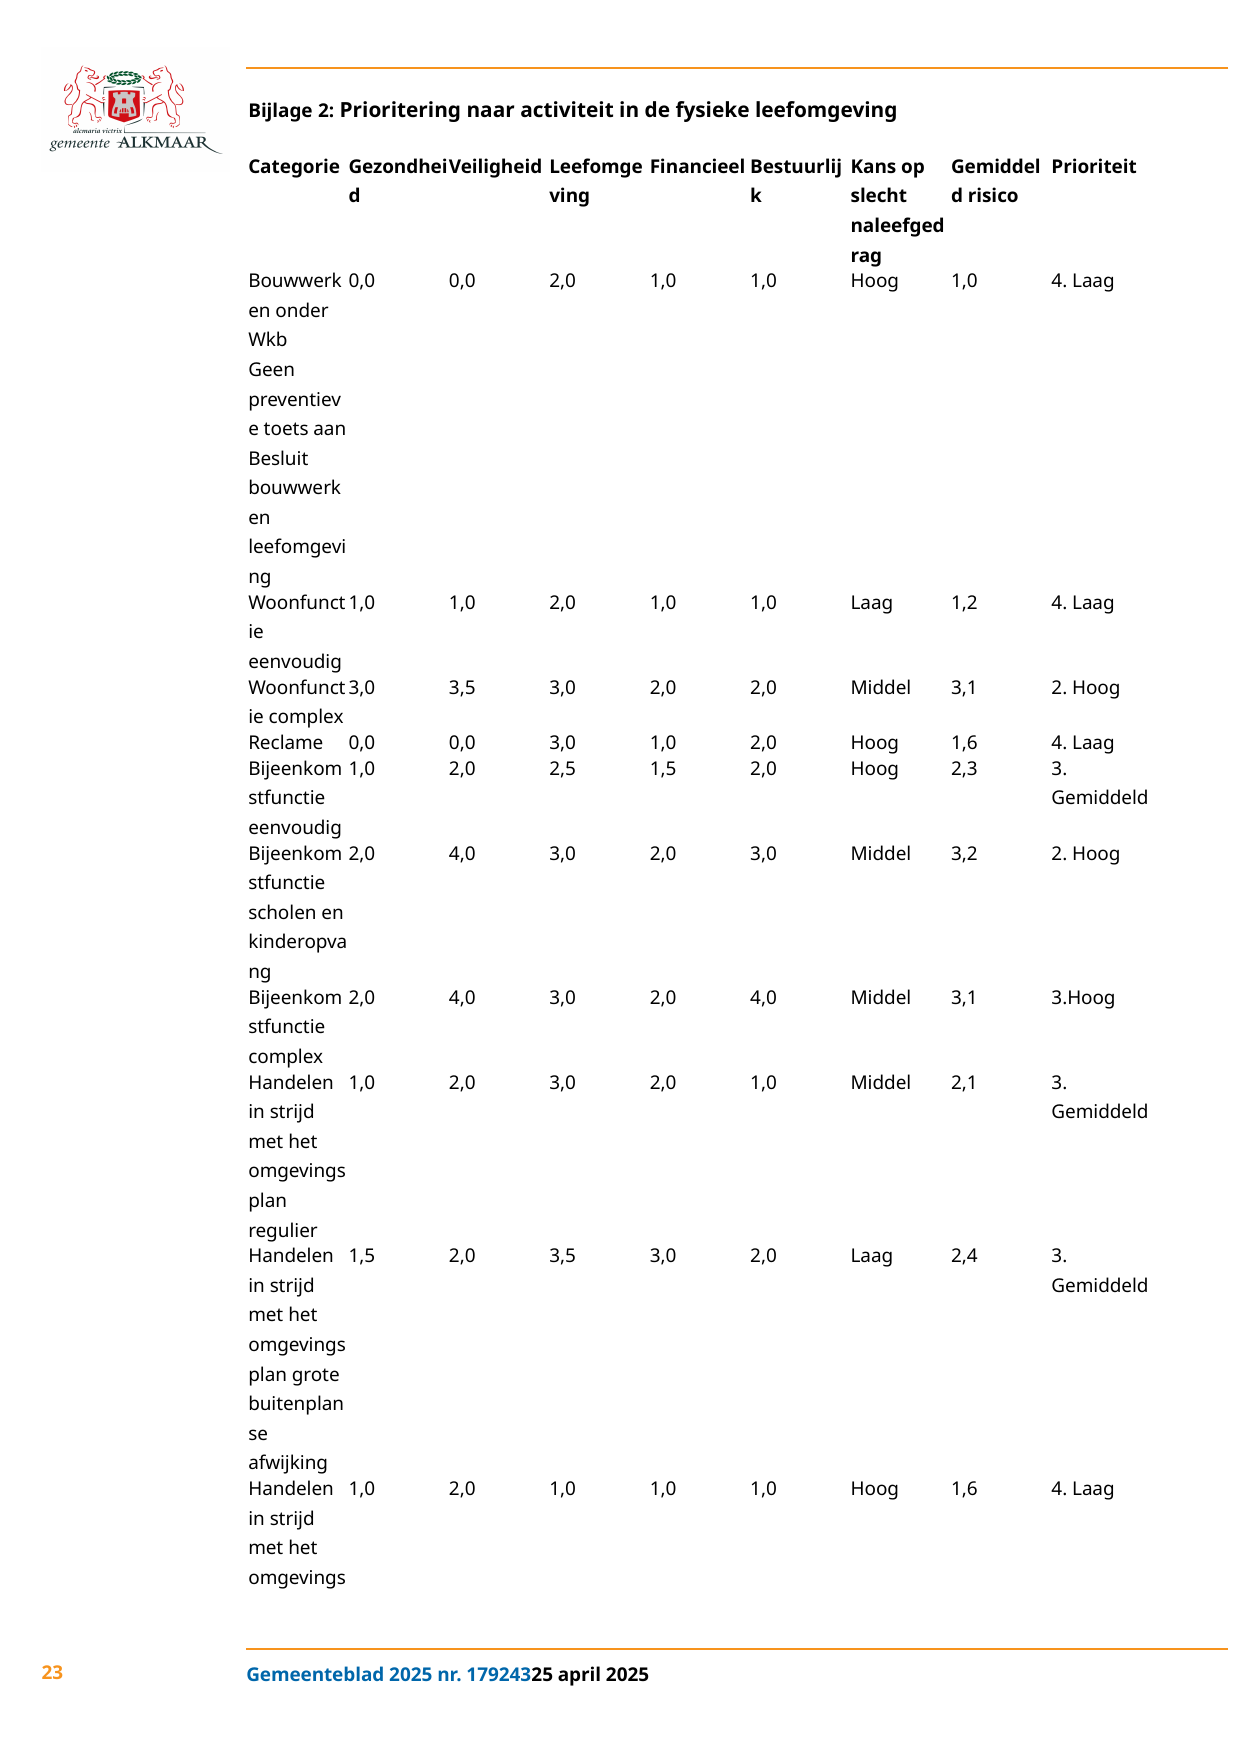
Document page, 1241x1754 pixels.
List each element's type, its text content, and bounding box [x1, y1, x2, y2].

table_cell 2,0 [449, 1069, 549, 1242]
table_cell 1,0 [750, 1475, 850, 1590]
table_cell Middel [850, 1069, 951, 1242]
table_cell 1,0 [951, 268, 1051, 589]
table_cell 0,0 [449, 729, 549, 755]
table_cell 1,2 [951, 589, 1051, 674]
table_cell 3,5 [549, 1243, 649, 1475]
table_cell Laag [850, 1243, 951, 1475]
table_cell 1,0 [449, 589, 549, 674]
table_cell 4,0 [449, 840, 549, 984]
table_cell Bouwwerken onder Wkb Geen preventieve toets aan Besluit bouwwerken leefomgeving [248, 268, 348, 589]
table_cell 1,0 [750, 1069, 850, 1242]
table_cell 2,3 [951, 755, 1051, 840]
table_cell 1,0 [650, 729, 750, 755]
table_cell 1,0 [348, 589, 449, 674]
table_cell 3,0 [650, 1243, 750, 1475]
table_cell 1,0 [650, 1475, 750, 1590]
table_cell 2,0 [750, 1243, 850, 1475]
table_cell 4. Laag [1051, 1475, 1152, 1590]
table_cell 2,0 [449, 1243, 549, 1475]
table_cell 2,0 [650, 674, 750, 729]
table_cell 2,4 [951, 1243, 1051, 1475]
table_header Kans op slecht naleefgedrag [850, 153, 951, 267]
table_cell 2. Hoog [1051, 840, 1152, 984]
table_cell 3,0 [549, 729, 649, 755]
table_cell Bijeenkomstfunctie eenvoudig [248, 755, 348, 840]
table_cell 3,0 [750, 840, 850, 984]
table_cell Hoog [850, 729, 951, 755]
table_cell Laag [850, 589, 951, 674]
table_cell 2,0 [449, 755, 549, 840]
table_cell 3. Gemiddeld [1051, 1243, 1152, 1475]
table_cell 4. Laag [1051, 589, 1152, 674]
table_cell 0,0 [449, 268, 549, 589]
table_cell 3,2 [951, 840, 1051, 984]
table_cell Middel [850, 840, 951, 984]
table_cell Handelen in strijd met het omgevingsplan regulier [248, 1069, 348, 1242]
table_cell Hoog [850, 268, 951, 589]
table_cell 2,0 [750, 755, 850, 840]
table_cell 2,0 [650, 840, 750, 984]
table_cell 3,0 [549, 840, 649, 984]
table_cell 2,0 [348, 840, 449, 984]
table_cell 3,1 [951, 984, 1051, 1069]
table_cell 1,6 [951, 729, 1051, 755]
table_cell 1,0 [750, 268, 850, 589]
table_cell 1,0 [549, 1475, 649, 1590]
table_cell Woonfunctie complex [248, 674, 348, 729]
table_cell 1,0 [650, 268, 750, 589]
table_cell 3. Gemiddeld [1051, 1069, 1152, 1242]
table_cell Bijeenkomstfunctie complex [248, 984, 348, 1069]
table_cell 2,0 [650, 984, 750, 1069]
table_cell Hoog [850, 755, 951, 840]
table_cell 1,5 [348, 1243, 449, 1475]
table_cell Bijeenkomstfunctie scholen en kinderopvang [248, 840, 348, 984]
table_cell 3.Hoog [1051, 984, 1152, 1069]
picture [41, 47, 231, 172]
table_cell 4,0 [750, 984, 850, 1069]
table_cell 1,0 [348, 1475, 449, 1590]
table_cell 4. Laag [1051, 729, 1152, 755]
table_cell Middel [850, 674, 951, 729]
table_cell 3,0 [549, 1069, 649, 1242]
table_cell 1,0 [750, 589, 850, 674]
table_header Gemiddeld risico [951, 153, 1051, 267]
table_cell 2,5 [549, 755, 649, 840]
table_cell 2,0 [449, 1475, 549, 1590]
table_cell 4,0 [449, 984, 549, 1069]
table_cell 3,0 [348, 674, 449, 729]
table_header Categorie [248, 153, 348, 267]
table_header Leefomgeving [549, 153, 649, 267]
table_cell Reclame [248, 729, 348, 755]
table_cell 2,0 [750, 729, 850, 755]
table_cell 2,0 [750, 674, 850, 729]
table_header Veiligheid [449, 153, 549, 267]
table_cell 1,0 [348, 755, 449, 840]
table_cell 3. Gemiddeld [1051, 755, 1152, 840]
table_cell 2,1 [951, 1069, 1051, 1242]
table_cell 3,0 [549, 674, 649, 729]
table_cell Handelen in strijd met het omgevings [248, 1475, 348, 1590]
table_cell 2,0 [549, 589, 649, 674]
table_cell 2,0 [348, 984, 449, 1069]
table_header Financieel [650, 153, 750, 267]
table_cell 3,0 [549, 984, 649, 1069]
table_cell Middel [850, 984, 951, 1069]
table_cell 2,0 [549, 268, 649, 589]
table_cell 1,6 [951, 1475, 1051, 1590]
table_cell Woonfunctie eenvoudig [248, 589, 348, 674]
table_cell 1,0 [348, 1069, 449, 1242]
text Bijlage 2: Prioritering naar activiteit in de fysieke leefomgeving [248, 95, 1152, 123]
table_cell 3,5 [449, 674, 549, 729]
table_cell 3,1 [951, 674, 1051, 729]
table_cell 2,0 [650, 1069, 750, 1242]
table_cell 2. Hoog [1051, 674, 1152, 729]
table_cell 0,0 [348, 268, 449, 589]
table_header Gezondheid [348, 153, 449, 267]
table_cell 1,0 [650, 589, 750, 674]
table_cell Hoog [850, 1475, 951, 1590]
table_header Bestuurlijk [750, 153, 850, 267]
table_header Prioriteit [1051, 153, 1152, 267]
table_cell Handelen in strijd met het omgevingsplan grote buitenplanse afwijking [248, 1243, 348, 1475]
table_cell 4. Laag [1051, 268, 1152, 589]
table_cell 0,0 [348, 729, 449, 755]
table_cell 1,5 [650, 755, 750, 840]
